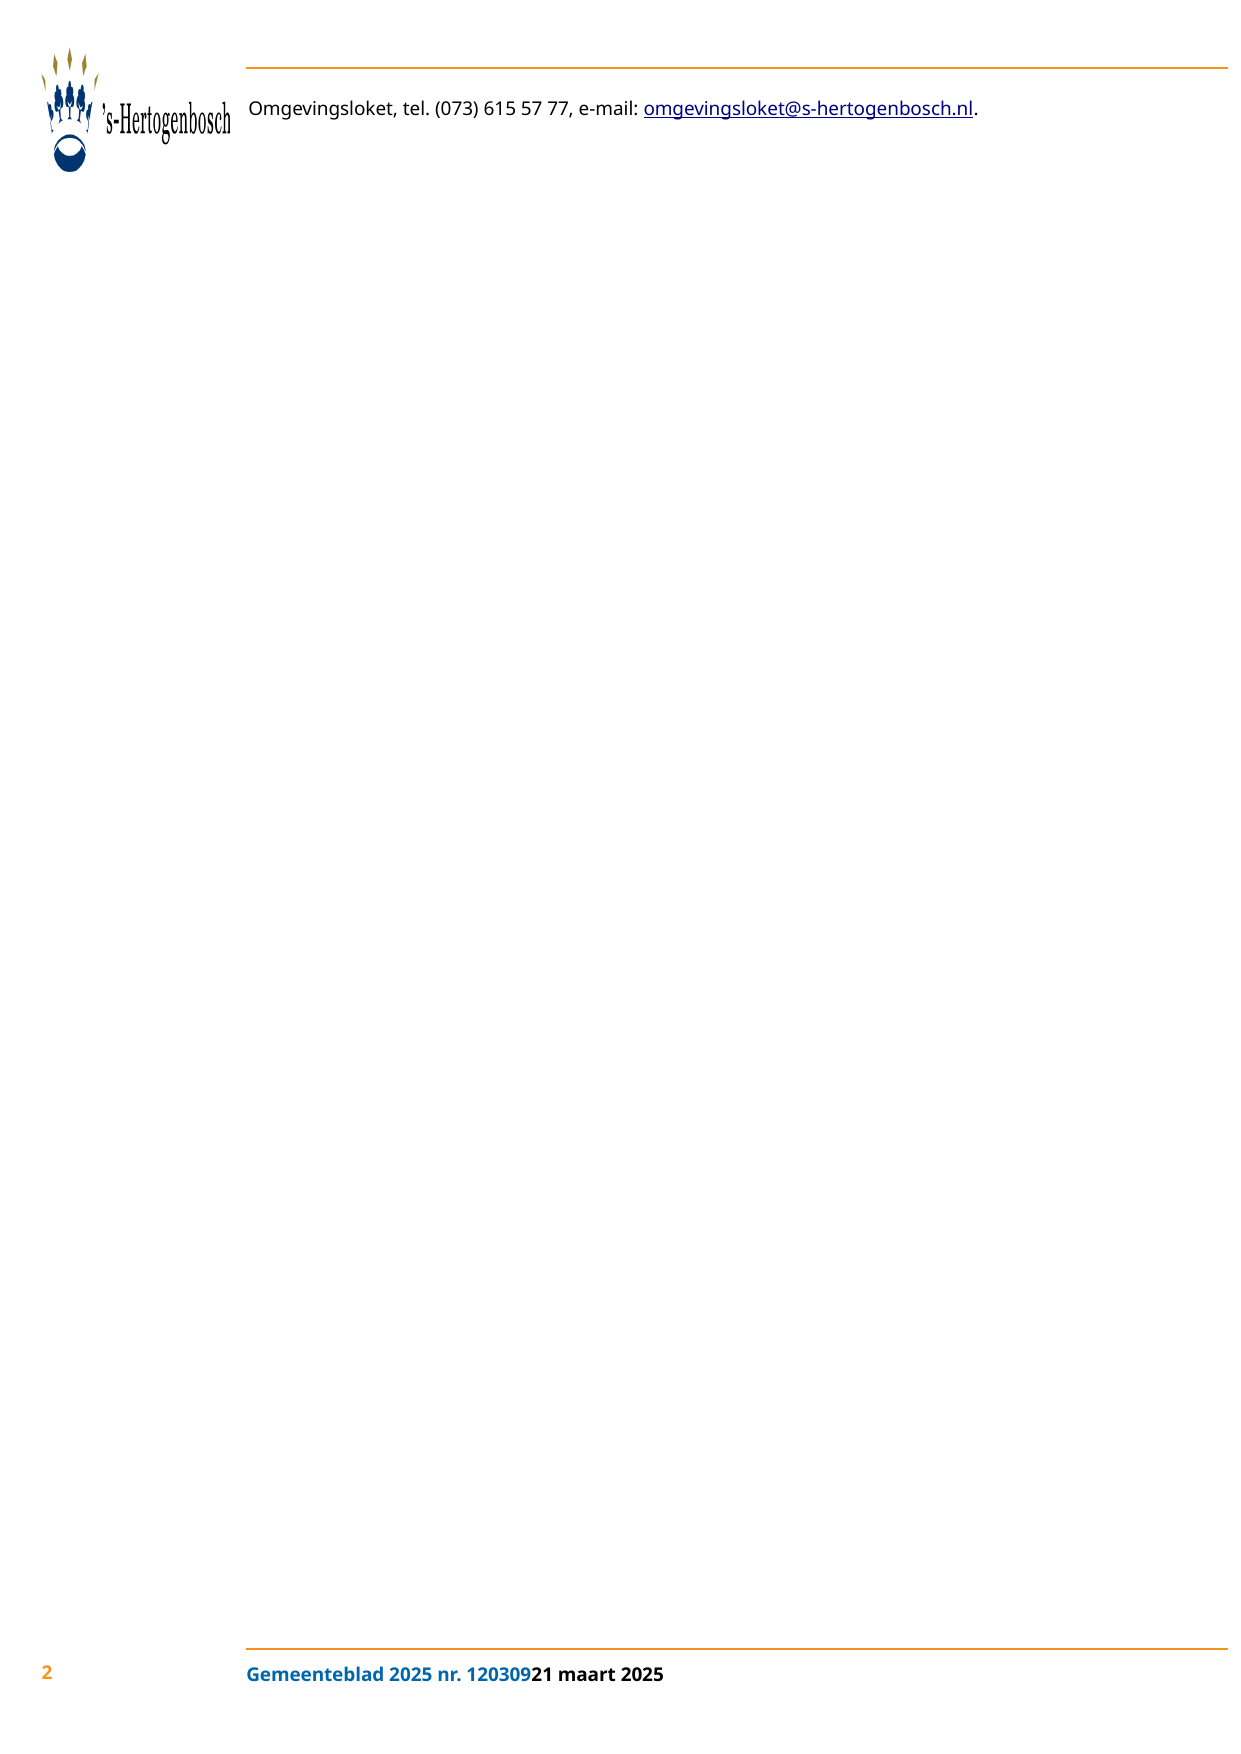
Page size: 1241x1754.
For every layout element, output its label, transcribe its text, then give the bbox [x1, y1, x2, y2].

text Omgevingsloket, tel. (073) 615 57 77, e-mail: omgevingsloket@s-hertogenbosch.nl. [248, 95, 1152, 121]
picture [41, 47, 231, 172]
